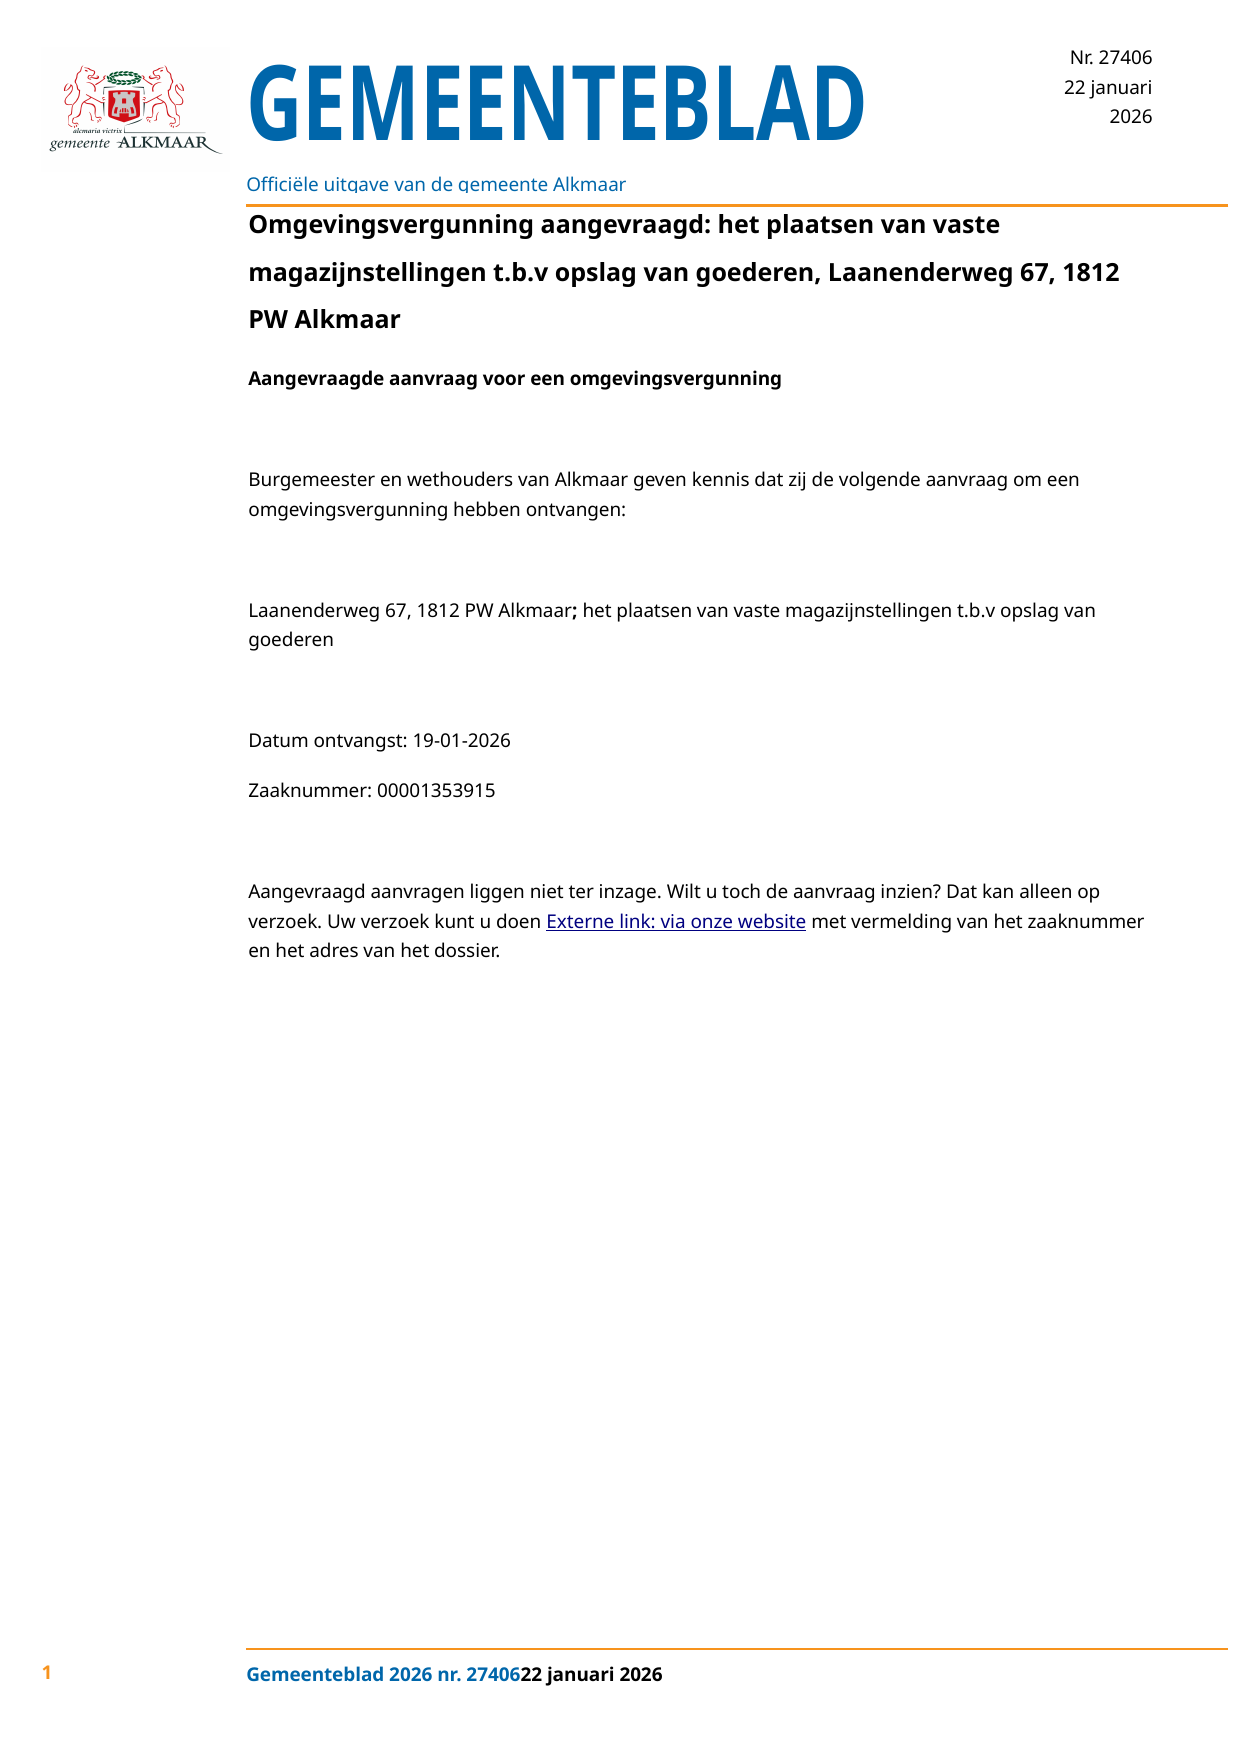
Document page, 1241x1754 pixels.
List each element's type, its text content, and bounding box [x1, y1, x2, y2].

text Zaaknummer: 00001353915 [248, 778, 1152, 803]
text Datum ontvangst: 19-01-2026 [248, 727, 1152, 753]
text Omgevingsvergunning aangevraagd: het plaatsen van vaste magazijnstellingen t.b.v opslag van goederen, Laanenderweg 67, 1812 PW Alkmaar [248, 207, 1152, 336]
text Burgemeester en wethouders van Alkmaar geven kennis dat zij de volgende aanvraag om een omgevingsvergunning hebben ontvangen: [248, 466, 1152, 522]
text Aangevraagde aanvraag voor een omgevingsvergunning [248, 366, 1152, 391]
picture [41, 47, 231, 172]
text Laanenderweg 67, 1812 PW Alkmaar; het plaatsen van vaste magazijnstellingen t.b.v opslag van goederen [248, 597, 1152, 652]
text Aangevraagd aanvragen liggen niet ter inzage. Wilt u toch de aanvraag inzien? Dat kan alleen op verzoek. Uw verzoek kunt u doen Externe link: via onze website met vermelding van het zaaknummer en het adres van het dossier. [248, 878, 1152, 963]
